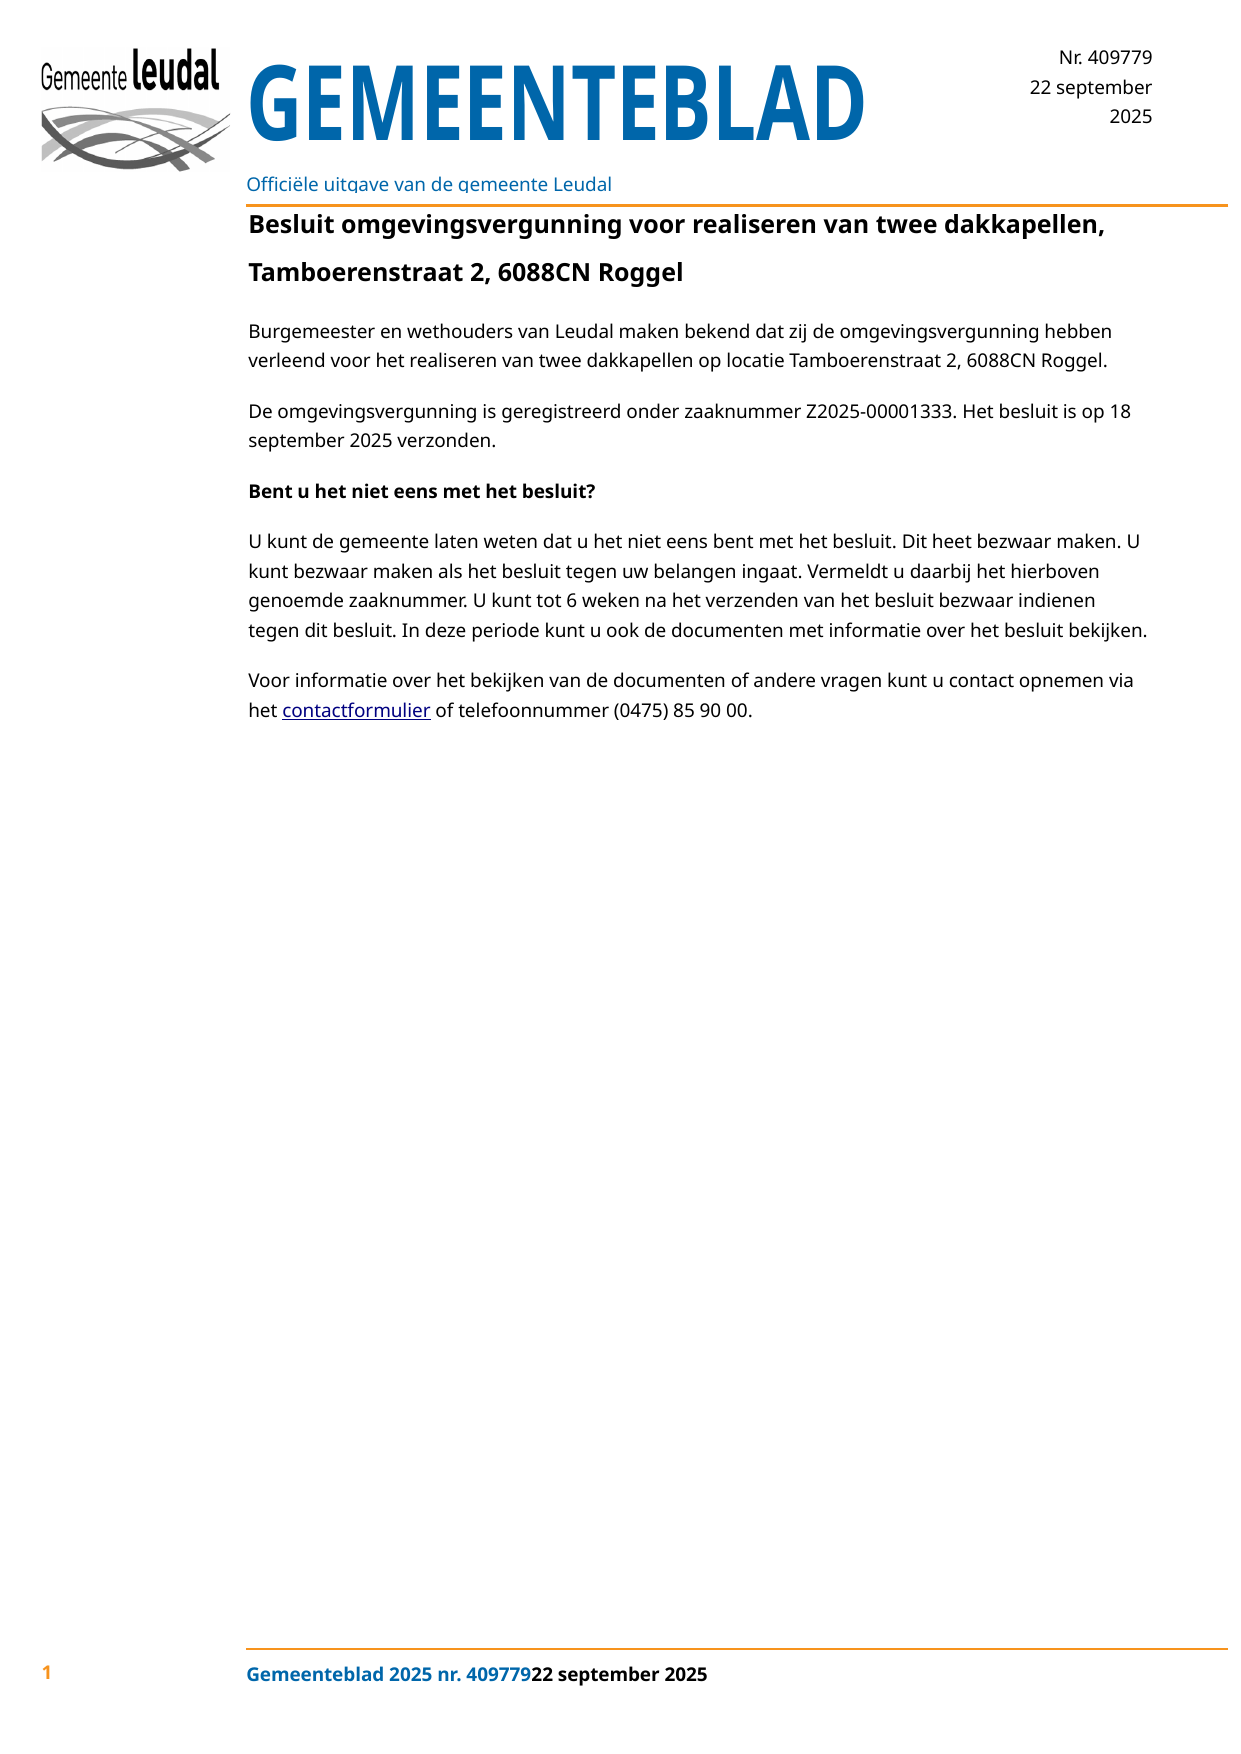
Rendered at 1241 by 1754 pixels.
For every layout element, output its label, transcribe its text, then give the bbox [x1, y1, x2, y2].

text Besluit omgevingsvergunning voor realiseren van twee dakkapellen, Tamboerenstraat 2, 6088CN Roggel [248, 207, 1152, 288]
text Voor informatie over het bekijken van de documenten of andere vragen kunt u contact opnemen via het contactformulier of telefoonnummer (0475) 85 90 00. [248, 667, 1152, 723]
text De omgevingsvergunning is geregistreerd onder zaaknummer Z2025-00001333. Het besluit is op 18 september 2025 verzonden. [248, 398, 1152, 453]
text U kunt de gemeente laten weten dat u het niet eens bent met het besluit. Dit heet bezwaar maken. U kunt bezwaar maken als het besluit tegen uw belangen ingaat. Vermeldt u daarbij het hierboven genoemde zaaknummer. U kunt tot 6 weken na het verzenden van het besluit bezwaar indienen tegen dit besluit. In deze periode kunt u ook de documenten met informatie over het besluit bekijken. [248, 528, 1152, 643]
text Bent u het niet eens met het besluit? [248, 478, 1152, 504]
text Burgemeester en wethouders van Leudal maken bekend dat zij de omgevingsvergunning hebben verleend voor het realiseren van twee dakkapellen op locatie Tamboerenstraat 2, 6088CN Roggel. [248, 318, 1152, 373]
picture [41, 47, 231, 172]
